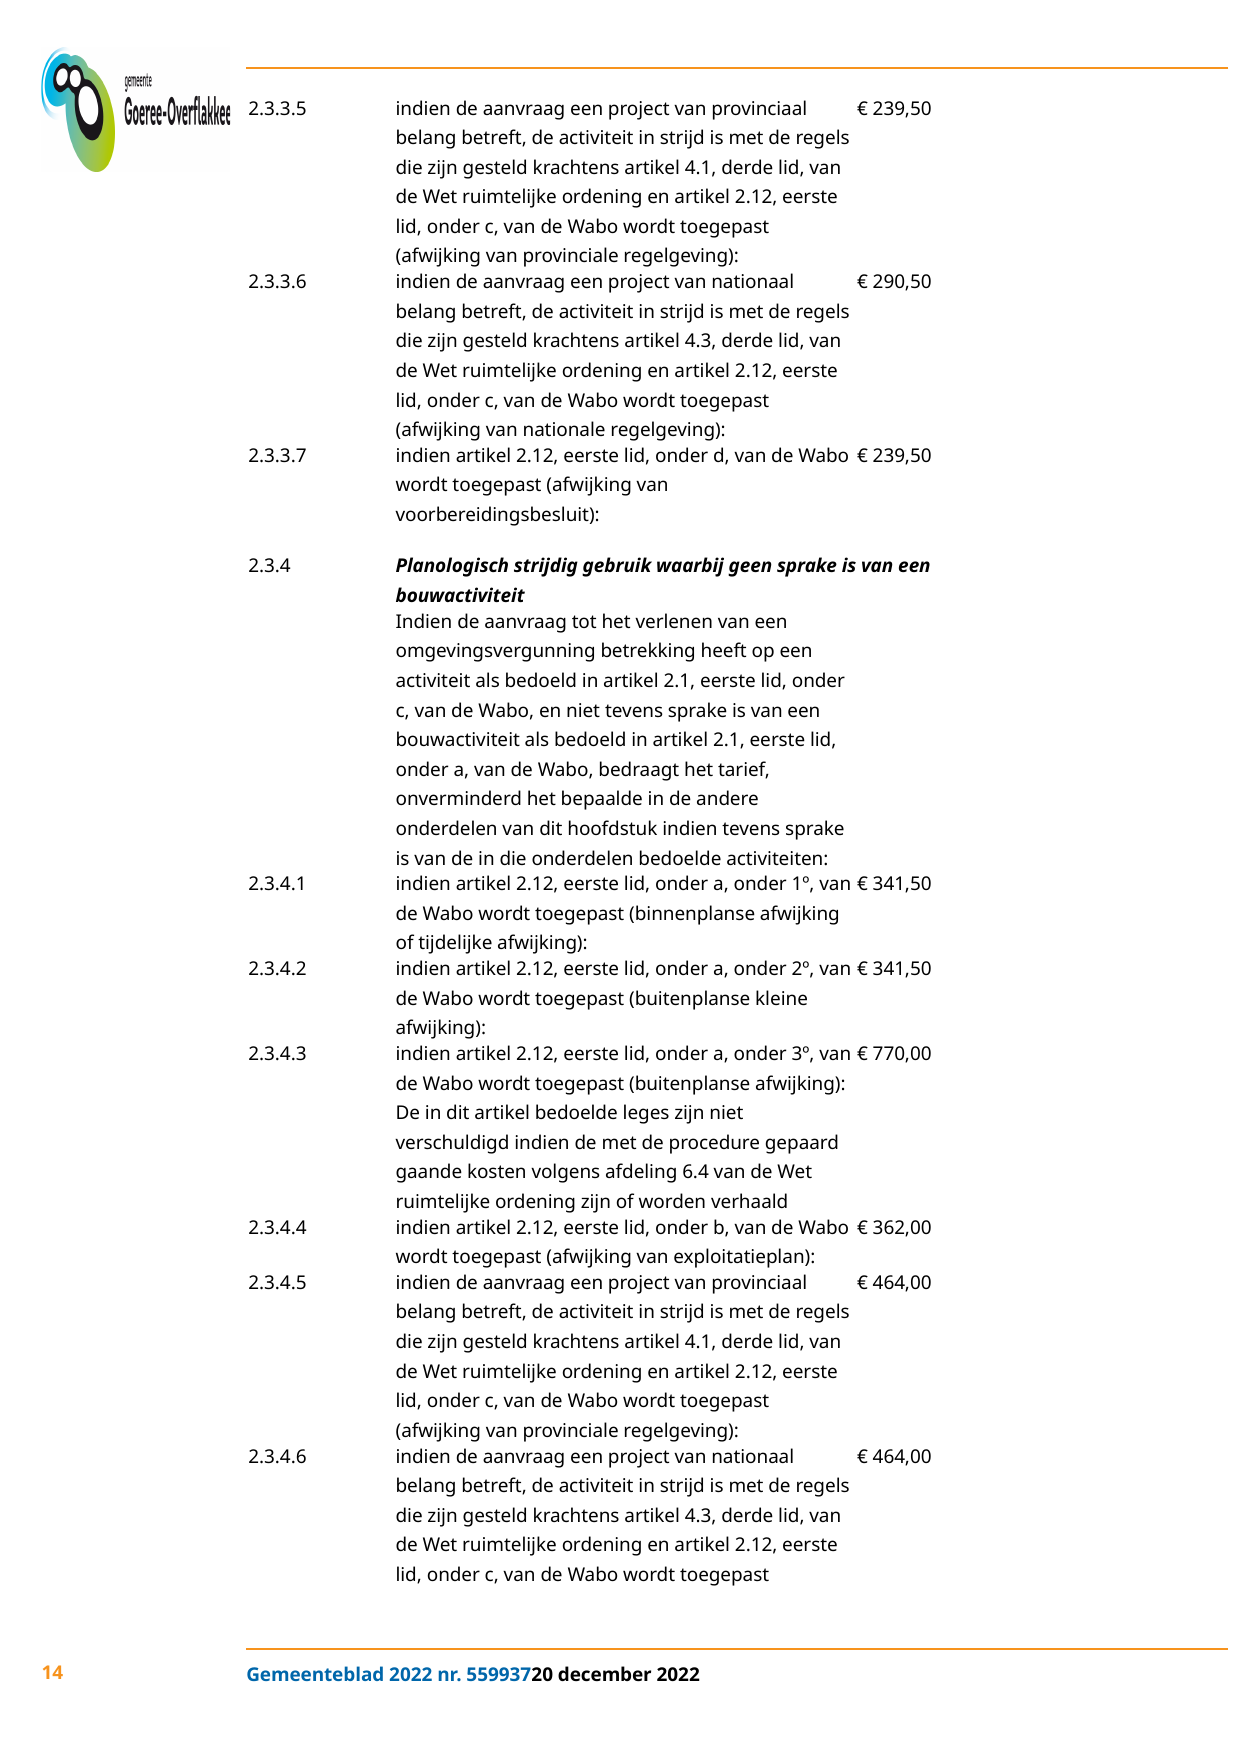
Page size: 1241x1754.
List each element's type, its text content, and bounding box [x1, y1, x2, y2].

table_cell [857, 608, 1004, 870]
table_cell [1004, 1443, 1152, 1587]
table_cell [1004, 269, 1152, 442]
table_cell 2.3.3.5 [248, 95, 395, 268]
table_cell € 239,50 [857, 95, 1004, 268]
table_cell indien artikel 2.12, eerste lid, onder a, onder 3º, van de Wabo wordt toegepast (buitenplanse afwijking): De in dit artikel bedoelde leges zijn niet verschuldigd indien de met de procedure gepaard gaande kosten volgens afdeling 6.4 van de Wet ruimtelijke ordening zijn of worden verhaald [395, 1040, 857, 1214]
table_cell indien artikel 2.12, eerste lid, onder d, van de Wabo wordt toegepast (afwijking van voorbereidingsbesluit): [395, 442, 857, 527]
table_cell € 239,50 [857, 442, 1004, 527]
table_cell 2.3.4 [248, 553, 395, 608]
table_cell [248, 527, 1004, 553]
table_cell 2.3.4.6 [248, 1443, 395, 1587]
table_cell 2.3.4.5 [248, 1269, 395, 1443]
table_cell € 464,00 [857, 1269, 1004, 1443]
table_cell indien de aanvraag een project van nationaal belang betreft, de activiteit in strijd is met de regels die zijn gesteld krachtens artikel 4.3, derde lid, van de Wet ruimtelijke ordening en artikel 2.12, eerste lid, onder c, van de Wabo wordt toegepast (afwijking van nationale regelgeving): [395, 269, 857, 442]
table_cell [1004, 527, 1152, 553]
table_cell indien de aanvraag een project van provinciaal belang betreft, de activiteit in strijd is met de regels die zijn gesteld krachtens artikel 4.1, derde lid, van de Wet ruimtelijke ordening en artikel 2.12, eerste lid, onder c, van de Wabo wordt toegepast (afwijking van provinciale regelgeving): [395, 1269, 857, 1443]
table_cell € 770,00 [857, 1040, 1004, 1214]
table_cell 2.3.3.7 [248, 442, 395, 527]
table_cell € 464,00 [857, 1443, 1004, 1587]
table_cell Planologisch strijdig gebruik waarbij geen sprake is van een bouwactiviteit [395, 553, 1004, 608]
table_cell [1004, 1269, 1152, 1443]
table_cell 2.3.4.4 [248, 1214, 395, 1269]
table_cell Indien de aanvraag tot het verlenen van een omgevingsvergunning betrekking heeft op een activiteit als bedoeld in artikel 2.1, eerste lid, onder c, van de Wabo, en niet tevens sprake is van een bouwactiviteit als bedoeld in artikel 2.1, eerste lid, onder a, van de Wabo, bedraagt het tarief, onverminderd het bepaalde in de andere onderdelen van dit hoofdstuk indien tevens sprake is van de in die onderdelen bedoelde activiteiten: [395, 608, 857, 870]
table_cell 2.3.4.1 [248, 870, 395, 955]
table_cell € 341,50 [857, 870, 1004, 955]
table_cell indien artikel 2.12, eerste lid, onder a, onder 2º, van de Wabo wordt toegepast (buitenplanse kleine afwijking): [395, 955, 857, 1040]
table_cell [1004, 955, 1152, 1040]
table_cell 2.3.4.3 [248, 1040, 395, 1214]
table_cell [1004, 553, 1152, 608]
table_cell 2.3.3.6 [248, 269, 395, 442]
table_cell € 341,50 [857, 955, 1004, 1040]
table_cell € 362,00 [857, 1214, 1004, 1269]
table_cell indien de aanvraag een project van nationaal belang betreft, de activiteit in strijd is met de regels die zijn gesteld krachtens artikel 4.3, derde lid, van de Wet ruimtelijke ordening en artikel 2.12, eerste lid, onder c, van de Wabo wordt toegepast [395, 1443, 857, 1587]
table_cell 2.3.4.2 [248, 955, 395, 1040]
picture [41, 47, 231, 172]
table_cell [1004, 608, 1152, 870]
table_cell indien artikel 2.12, eerste lid, onder b, van de Wabo wordt toegepast (afwijking van exploitatieplan): [395, 1214, 857, 1269]
table_cell indien de aanvraag een project van provinciaal belang betreft, de activiteit in strijd is met de regels die zijn gesteld krachtens artikel 4.1, derde lid, van de Wet ruimtelijke ordening en artikel 2.12, eerste lid, onder c, van de Wabo wordt toegepast (afwijking van provinciale regelgeving): [395, 95, 857, 268]
table_cell [1004, 95, 1152, 268]
table_cell indien artikel 2.12, eerste lid, onder a, onder 1º, van de Wabo wordt toegepast (binnenplanse afwijking of tijdelijke afwijking): [395, 870, 857, 955]
table_cell [1004, 1214, 1152, 1269]
table_cell [1004, 1040, 1152, 1214]
table_cell [248, 608, 395, 870]
table_cell [1004, 442, 1152, 527]
table_cell [1004, 870, 1152, 955]
table_cell € 290,50 [857, 269, 1004, 442]
